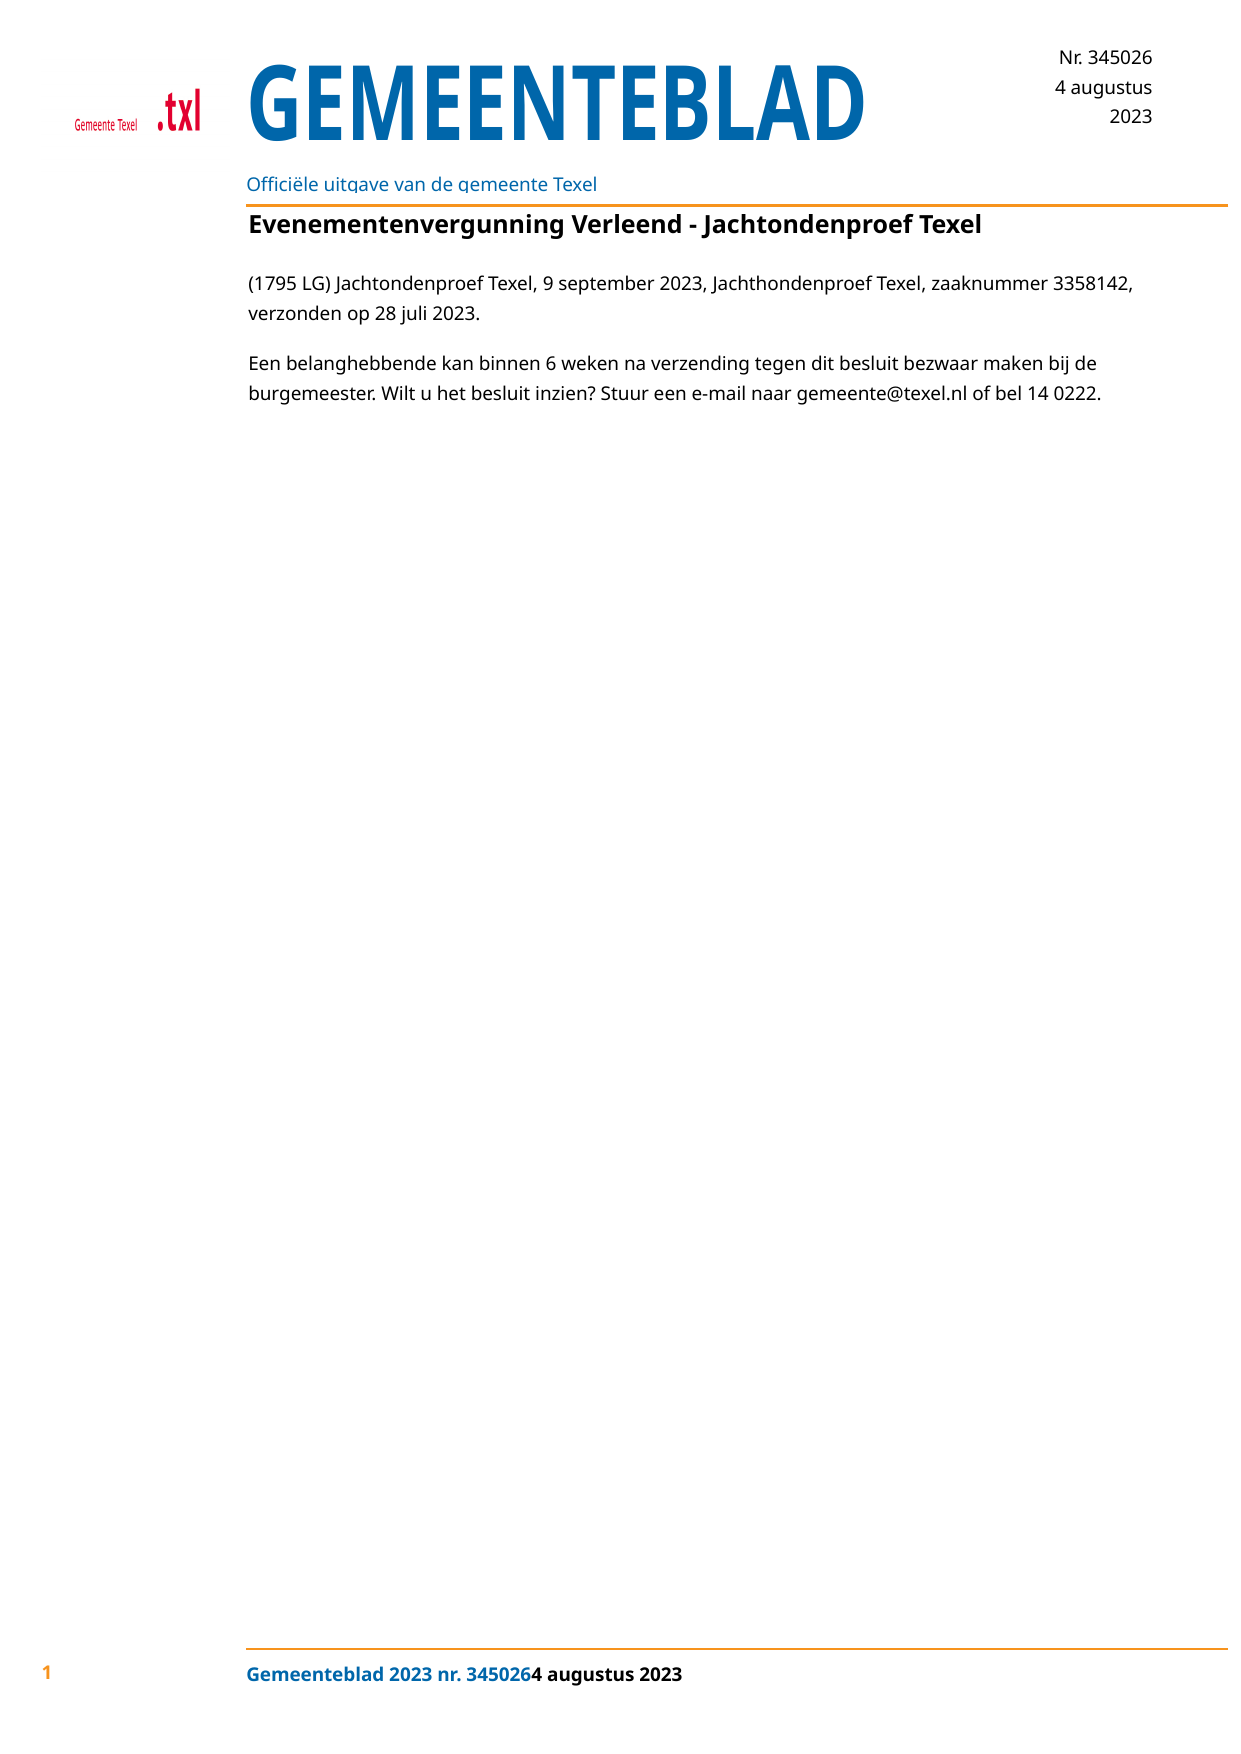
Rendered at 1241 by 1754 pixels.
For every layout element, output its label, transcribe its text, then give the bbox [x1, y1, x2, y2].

picture [41, 47, 231, 172]
text (1795 LG) Jachtondenproef Texel, 9 september 2023, Jachthondenproef Texel, zaaknummer 3358142, verzonden op 28 juli 2023. [248, 270, 1152, 326]
text Evenementenvergunning Verleend - Jachtondenproef Texel [248, 207, 1152, 241]
text Een belanghebbende kan binnen 6 weken na verzending tegen dit besluit bezwaar maken bij de burgemeester. Wilt u het besluit inzien? Stuur een e-mail naar gemeente@texel.nl of bel 14 0222. [248, 350, 1152, 406]
